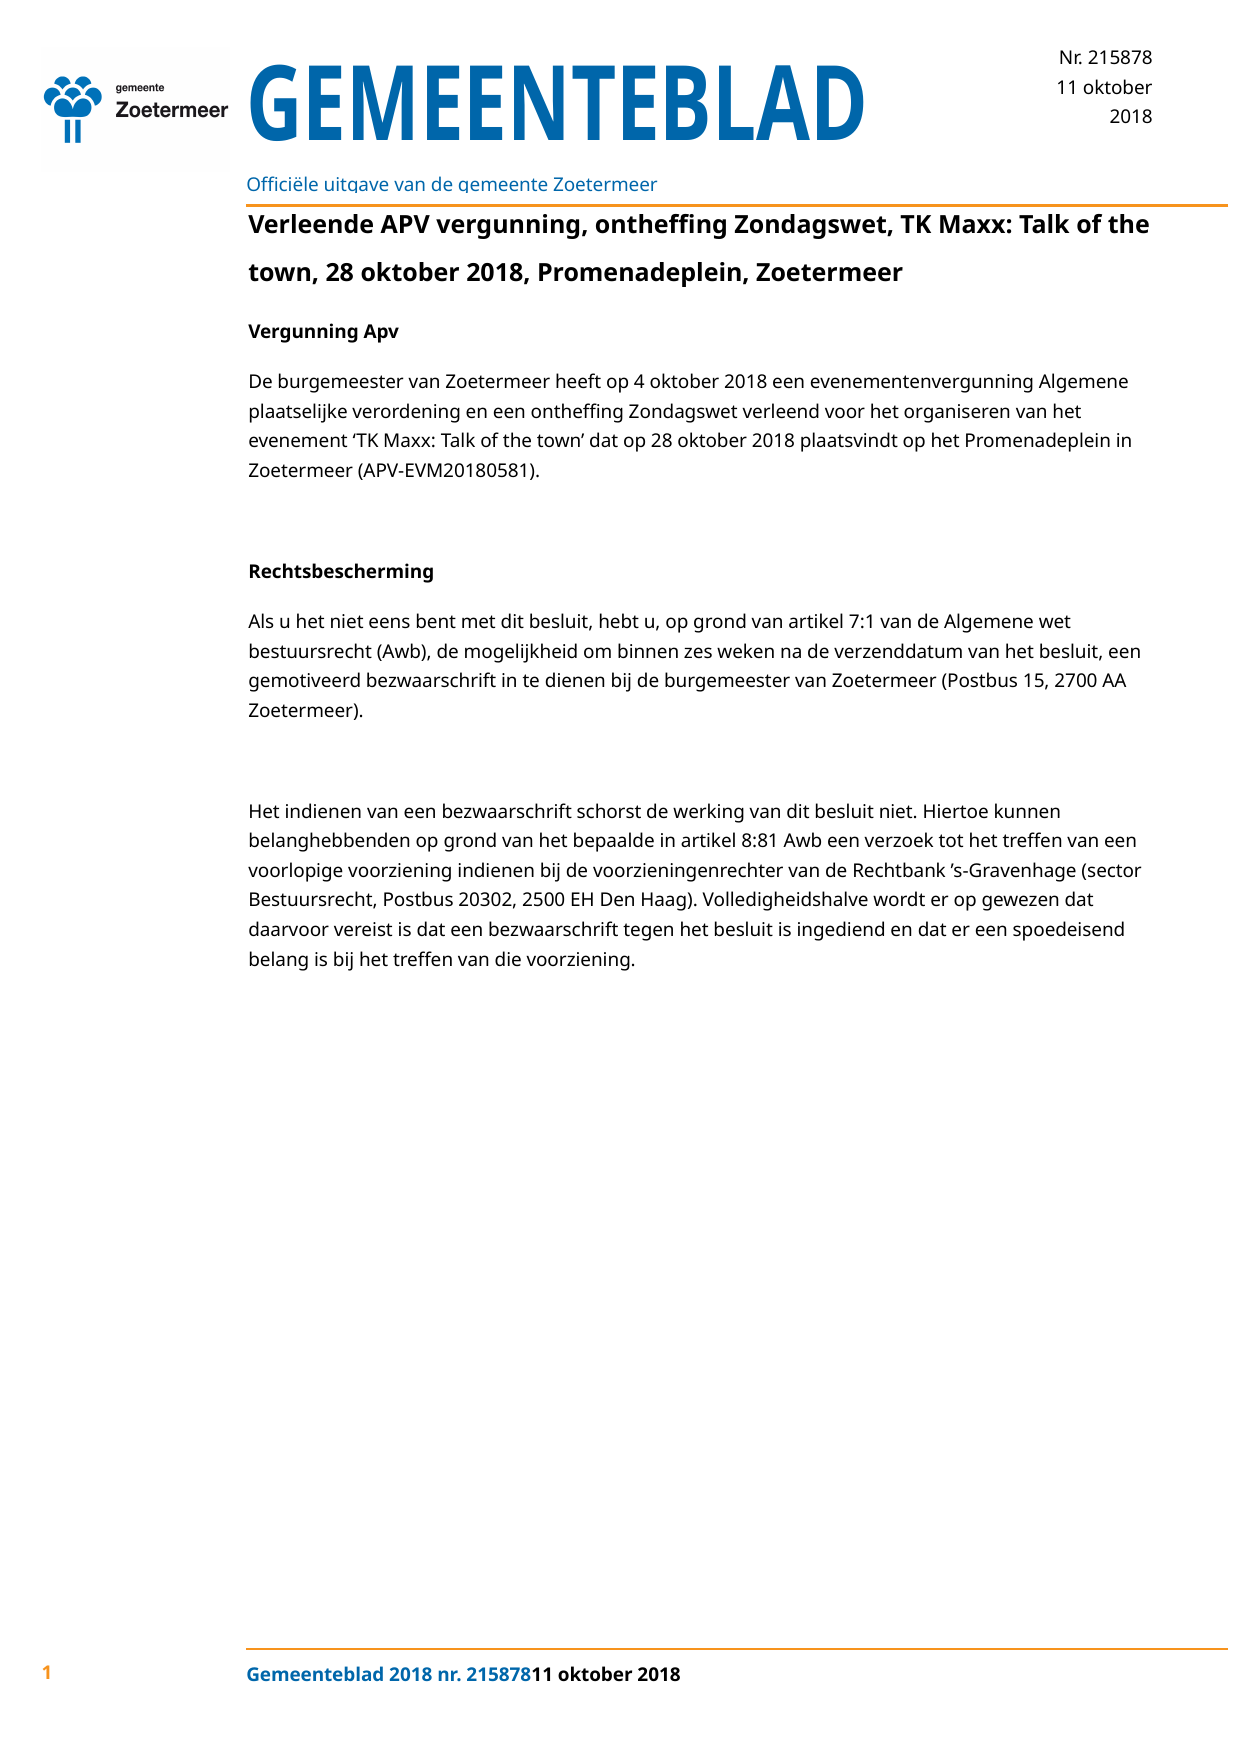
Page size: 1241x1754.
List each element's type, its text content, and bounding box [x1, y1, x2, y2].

picture [41, 47, 231, 172]
text Als u het niet eens bent met dit besluit, hebt u, op grond van artikel 7:1 van de Algemene wet bestuursrecht (Awb), de mogelijkheid om binnen zes weken na de verzenddatum van het besluit, een gemotiveerd bezwaarschrift in te dienen bij de burgemeester van Zoetermeer (Postbus 15, 2700 AA Zoetermeer). [248, 608, 1152, 723]
text Rechtsbescherming [248, 558, 1152, 584]
text Het indienen van een bezwaarschrift schorst de werking van dit besluit niet. Hiertoe kunnen belanghebbenden op grond van het bepaalde in artikel 8:81 Awb een verzoek tot het treffen van een voorlopige voorziening indienen bij de voorzieningenrechter van de Rechtbank ’s-Gravenhage (sector Bestuursrecht, Postbus 20302, 2500 EH Den Haag). Volledigheidshalve wordt er op gewezen dat daarvoor vereist is dat een bezwaarschrift tegen het besluit is ingediend en dat er een spoedeisend belang is bij het treffen van die voorziening. [248, 798, 1152, 972]
text Vergunning Apv [248, 318, 1152, 344]
text De burgemeester van Zoetermeer heeft op 4 oktober 2018 een evenementenvergunning Algemene plaatselijke verordening en een ontheffing Zondagswet verleend voor het organiseren van het evenement ‘TK Maxx: Talk of the town’ dat op 28 oktober 2018 plaatsvindt op het Promenadeplein in Zoetermeer (APV-EVM20180581). [248, 368, 1152, 483]
text Verleende APV vergunning, ontheffing Zondagswet, TK Maxx: Talk of the town, 28 oktober 2018, Promenadeplein, Zoetermeer [248, 207, 1152, 288]
